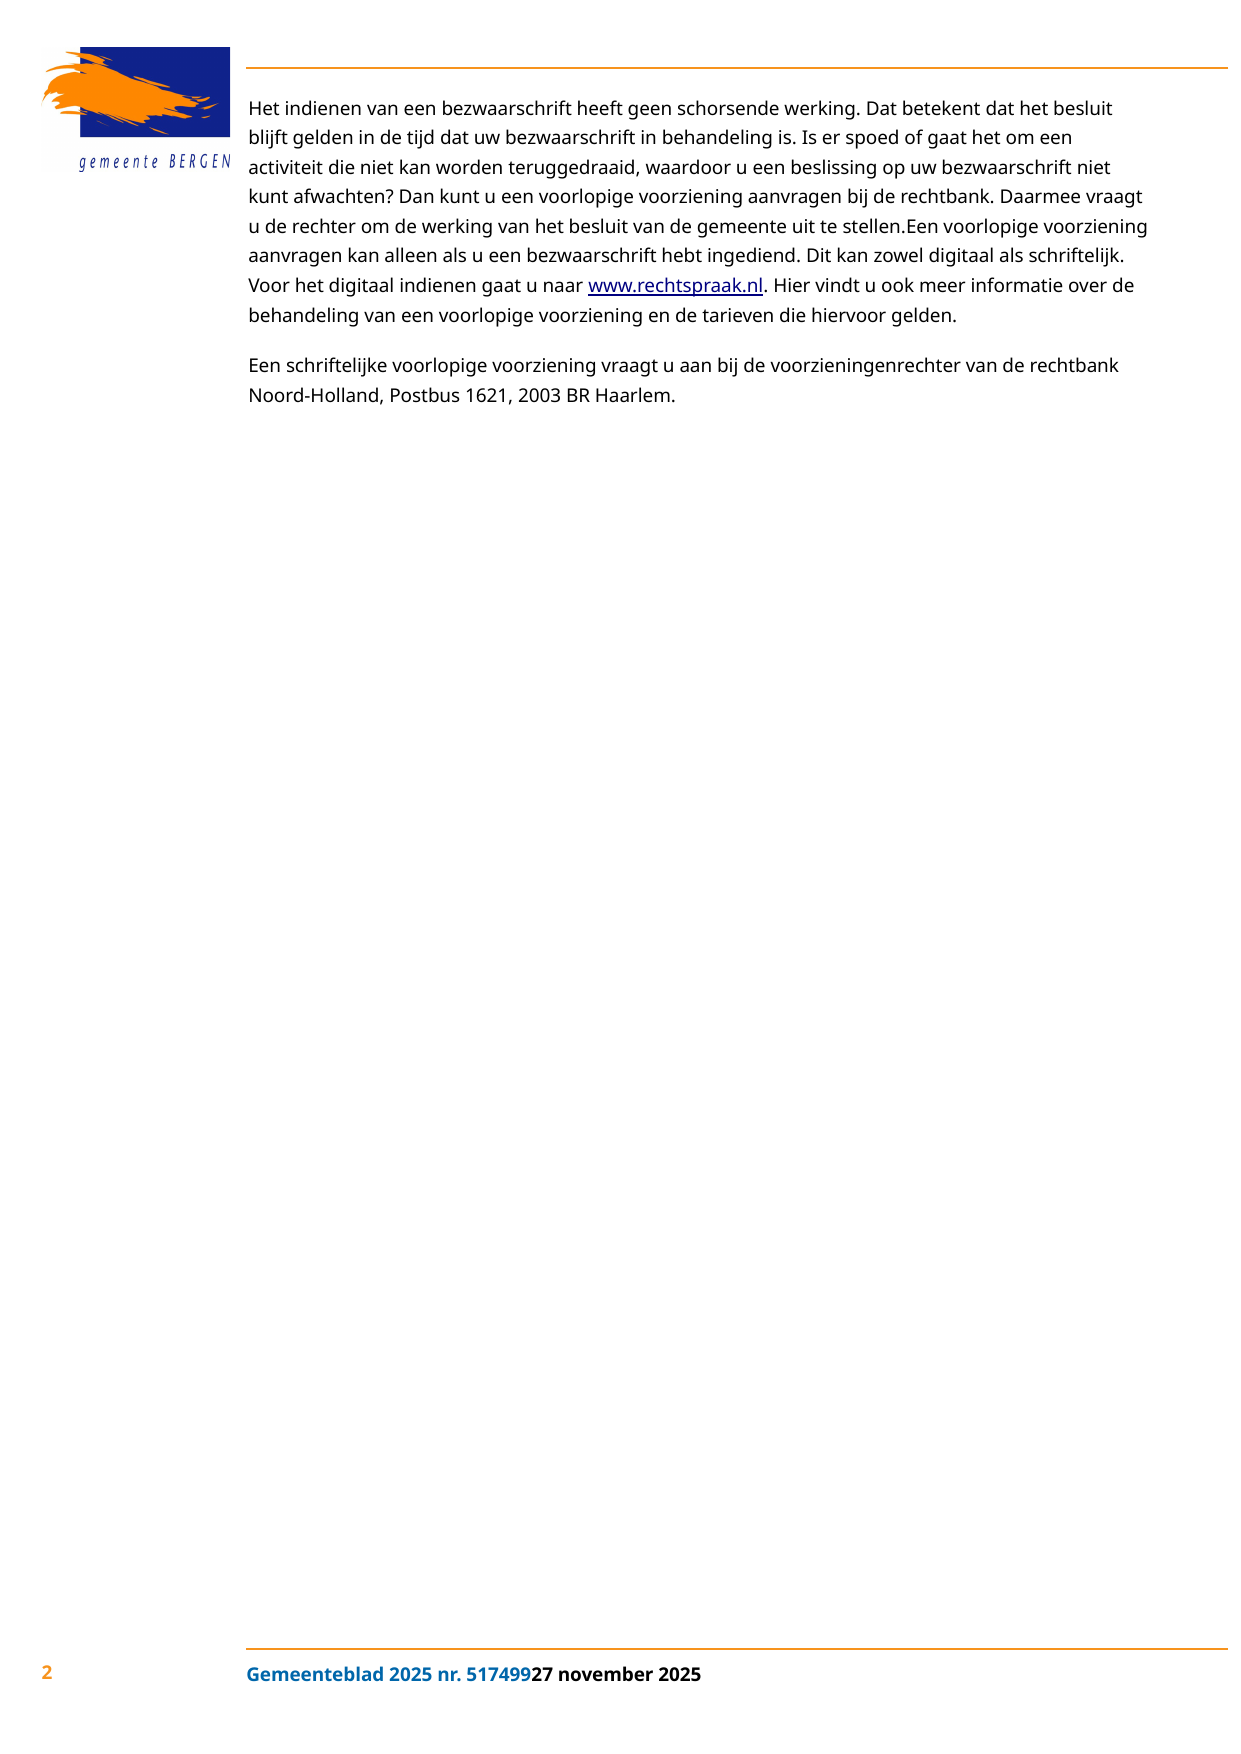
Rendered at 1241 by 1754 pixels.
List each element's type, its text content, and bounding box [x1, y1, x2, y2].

text Het indienen van een bezwaarschrift heeft geen schorsende werking. Dat betekent dat het besluit blijft gelden in de tijd dat uw bezwaarschrift in behandeling is. Is er spoed of gaat het om een activiteit die niet kan worden teruggedraaid, waardoor u een beslissing op uw bezwaarschrift niet kunt afwachten? Dan kunt u een voorlopige voorziening aanvragen bij de rechtbank. Daarmee vraagt u de rechter om de werking van het besluit van de gemeente uit te stellen.Een voorlopige voorziening aanvragen kan alleen als u een bezwaarschrift hebt ingediend. Dit kan zowel digitaal als schriftelijk. Voor het digitaal indienen gaat u naar www.rechtspraak.nl. Hier vindt u ook meer informatie over de behandeling van een voorlopige voorziening en de tarieven die hiervoor gelden. [248, 95, 1152, 328]
text Een schriftelijke voorlopige voorziening vraagt u aan bij de voorzieningenrechter van de rechtbank Noord-Holland, Postbus 1621, 2003 BR Haarlem. [248, 352, 1152, 408]
picture [41, 47, 231, 172]
